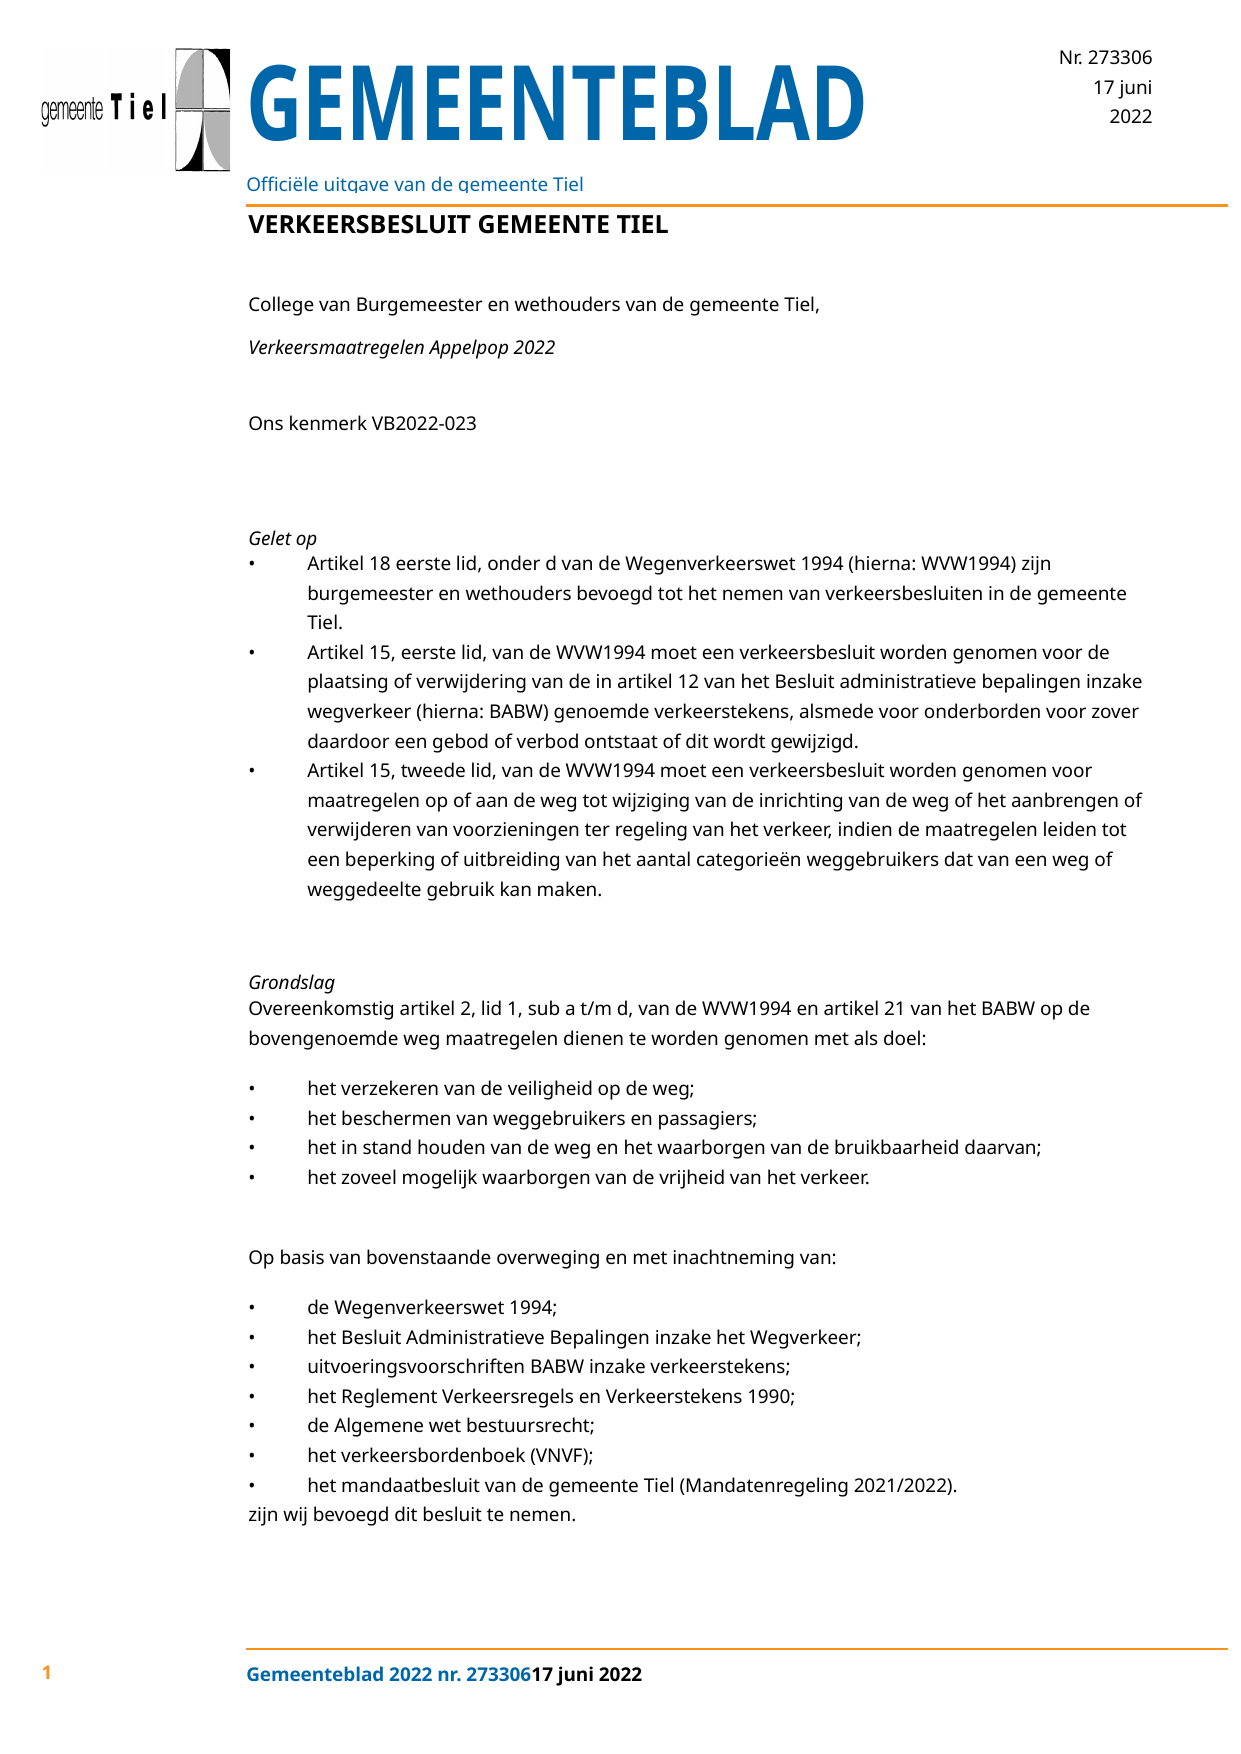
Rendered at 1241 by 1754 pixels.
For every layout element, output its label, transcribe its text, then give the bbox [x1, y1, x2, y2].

list Artikel 15, eerste lid, van de WVW1994 moet een verkeersbesluit worden genomen voor de plaatsing of verwijdering van de in artikel 12 van het Besluit administratieve bepalingen inzake wegverkeer (hierna: BABW) genoemde verkeerstekens, alsmede voor onderborden voor zover daardoor een gebod of verbod ontstaat of dit wordt gewijzigd. [248, 639, 1152, 754]
list het verzekeren van de veiligheid op de weg; [248, 1075, 1152, 1101]
list uitvoeringsvoorschriften BABW inzake verkeerstekens; [248, 1353, 1152, 1379]
text College van Burgemeester en wethouders van de gemeente Tiel, [248, 291, 1152, 317]
text Grondslag [248, 969, 1152, 995]
text Overeenkomstig artikel 2, lid 1, sub a t/m d, van de WVW1994 en artikel 21 van het BABW op de bovengenoemde weg maatregelen dienen te worden genomen met als doel: [248, 995, 1152, 1050]
text VERKEERSBESLUIT GEMEENTE TIEL [248, 207, 1152, 241]
text Ons kenmerk VB2022-023 [248, 410, 1152, 436]
list Artikel 15, tweede lid, van de WVW1994 moet een verkeersbesluit worden genomen voor maatregelen op of aan de weg tot wijziging van de inrichting van de weg of het aanbrengen of verwijderen van voorzieningen ter regeling van het verkeer, indien de maatregelen leiden tot een beperking of uitbreiding van het aantal categorieën weggebruikers dat van een weg of weggedeelte gebruik kan maken. [248, 757, 1152, 902]
list het beschermen van weggebruikers en passagiers; [248, 1105, 1152, 1130]
list de Algemene wet bestuursrecht; [248, 1413, 1152, 1438]
picture [41, 47, 231, 172]
list het in stand houden van de weg en het waarborgen van de bruikbaarheid daarvan; [248, 1134, 1152, 1160]
list het Reglement Verkeersregels en Verkeerstekens 1990; [248, 1383, 1152, 1409]
list het mandaatbesluit van de gemeente Tiel (Mandatenregeling 2021/2022). [248, 1472, 1152, 1497]
list de Wegenverkeerswet 1994; [248, 1294, 1152, 1320]
list het zoveel mogelijk waarborgen van de vrijheid van het verkeer. [248, 1164, 1152, 1189]
text Gelet op [248, 525, 1152, 550]
list het Besluit Administratieve Bepalingen inzake het Wegverkeer; [248, 1324, 1152, 1349]
list Artikel 18 eerste lid, onder d van de Wegenverkeerswet 1994 (hierna: WVW1994) zijn burgemeester en wethouders bevoegd tot het nemen van verkeersbesluiten in de gemeente Tiel. [248, 550, 1152, 635]
text Op basis van bovenstaande overweging en met inachtneming van: [248, 1244, 1152, 1269]
text zijn wij bevoegd dit besluit te nemen. [248, 1501, 1152, 1527]
text Verkeersmaatregelen Appelpop 2022 [248, 334, 1152, 360]
list het verkeersbordenboek (VNVF); [248, 1442, 1152, 1468]
